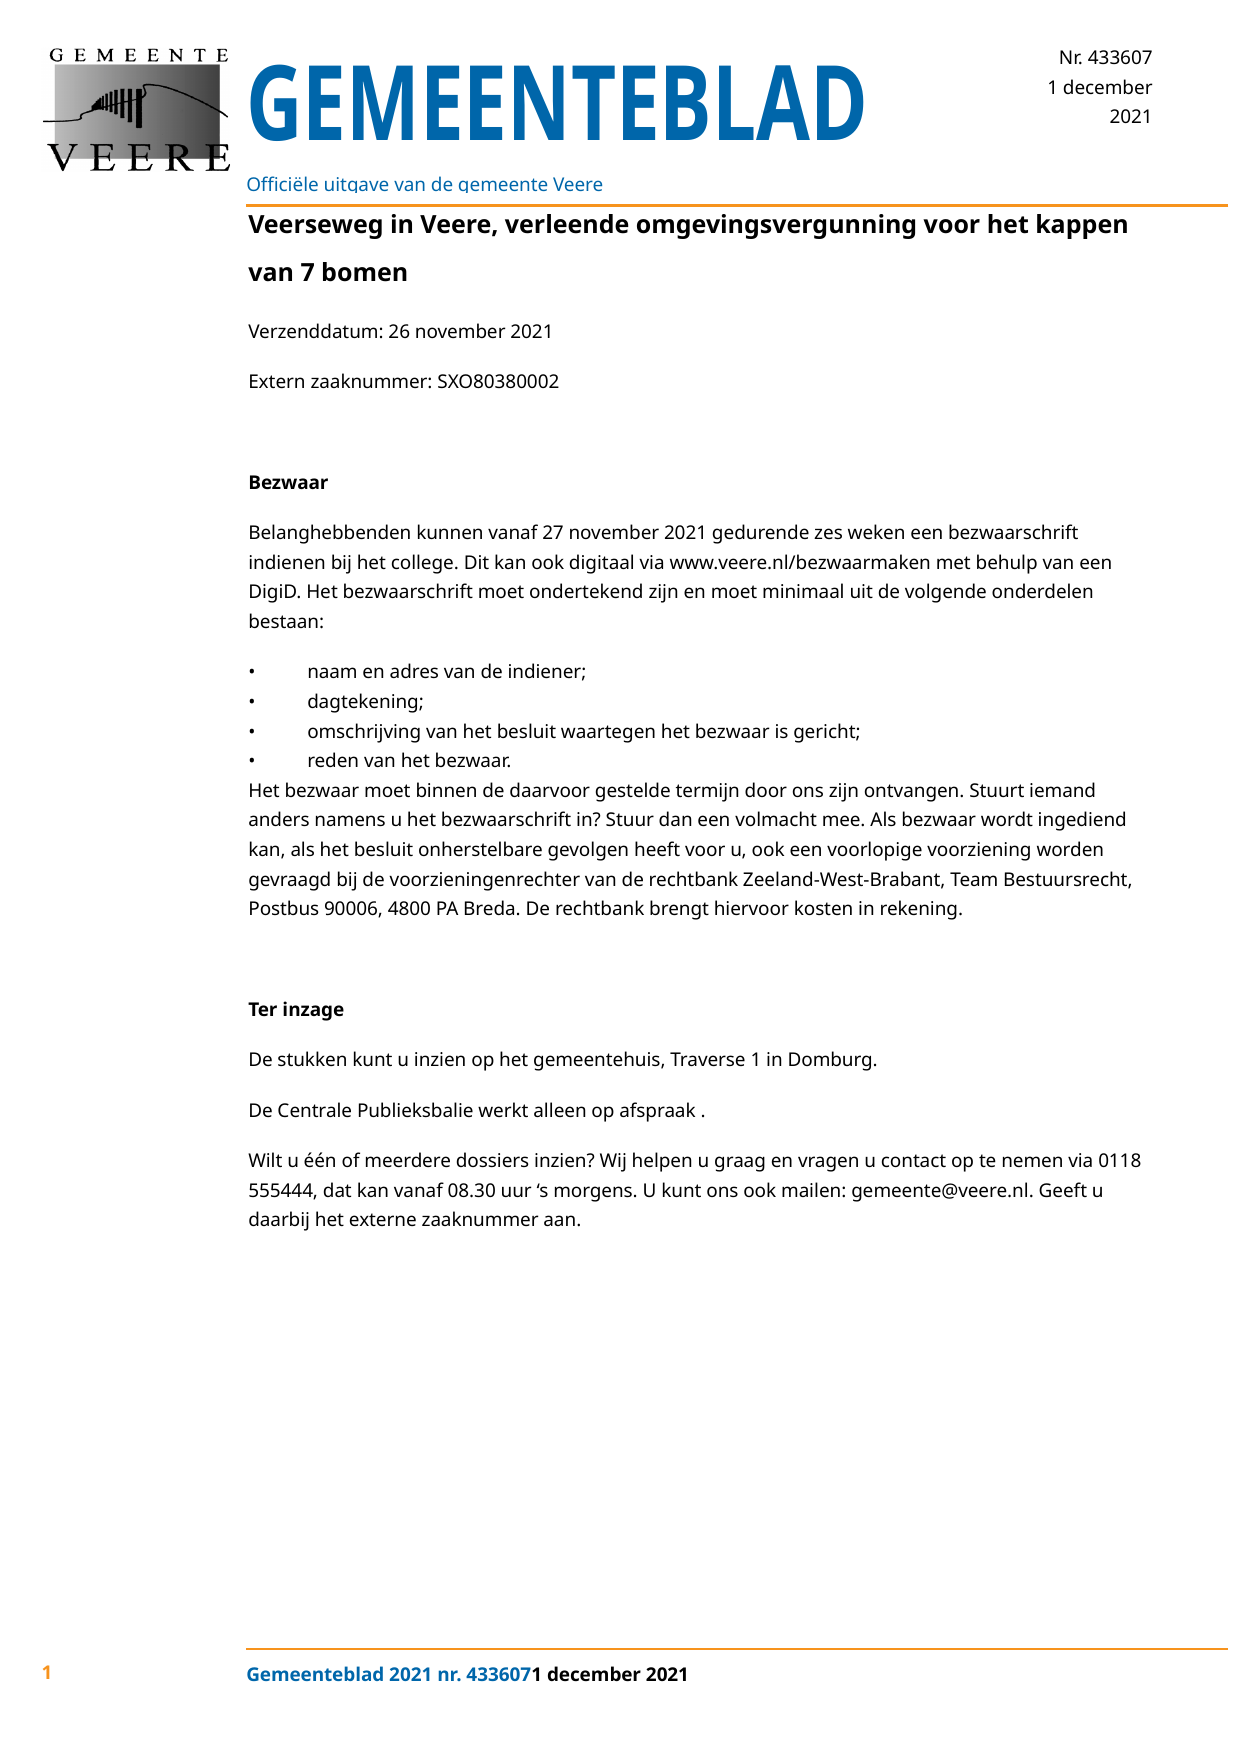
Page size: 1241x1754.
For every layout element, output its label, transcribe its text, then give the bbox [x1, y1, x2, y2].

text Bezwaar [248, 469, 1152, 495]
text Ter inzage [248, 996, 1152, 1022]
list dagtekening; [248, 688, 1152, 714]
text Extern zaaknummer: SXO80380002 [248, 368, 1152, 394]
list reden van het bezwaar. [248, 747, 1152, 773]
text Verzenddatum: 26 november 2021 [248, 318, 1152, 344]
list naam en adres van de indiener; [248, 659, 1152, 684]
text De Centrale Publieksbalie werkt alleen op afspraak . [248, 1097, 1152, 1123]
text De stukken kunt u inzien op het gemeentehuis, Traverse 1 in Domburg. [248, 1047, 1152, 1072]
text Wilt u één of meerdere dossiers inzien? Wij helpen u graag en vragen u contact op te nemen via 0118 555444, dat kan vanaf 08.30 uur ‘s morgens. U kunt ons ook mailen: gemeente@veere.nl. Geeft u daarbij het externe zaaknummer aan. [248, 1147, 1152, 1232]
text Het bezwaar moet binnen de daarvoor gestelde termijn door ons zijn ontvangen. Stuurt iemand anders namens u het bezwaarschrift in? Stuur dan een volmacht mee. Als bezwaar wordt ingediend kan, als het besluit onherstelbare gevolgen heeft voor u, ook een voorlopige voorziening worden gevraagd bij de voorzieningenrechter van de rechtbank Zeeland-West-Brabant, Team Bestuursrecht, Postbus 90006, 4800 PA Breda. De rechtbank brengt hiervoor kosten in rekening. [248, 777, 1152, 921]
text Belanghebbenden kunnen vanaf 27 november 2021 gedurende zes weken een bezwaarschrift indienen bij het college. Dit kan ook digitaal via www.veere.nl/bezwaarmaken met behulp van een DigiD. Het bezwaarschrift moet ondertekend zijn en moet minimaal uit de volgende onderdelen bestaan: [248, 519, 1152, 634]
text Veerseweg in Veere, verleende omgevingsvergunning voor het kappen van 7 bomen [248, 207, 1152, 288]
picture [41, 47, 231, 172]
list omschrijving van het besluit waartegen het bezwaar is gericht; [248, 718, 1152, 744]
